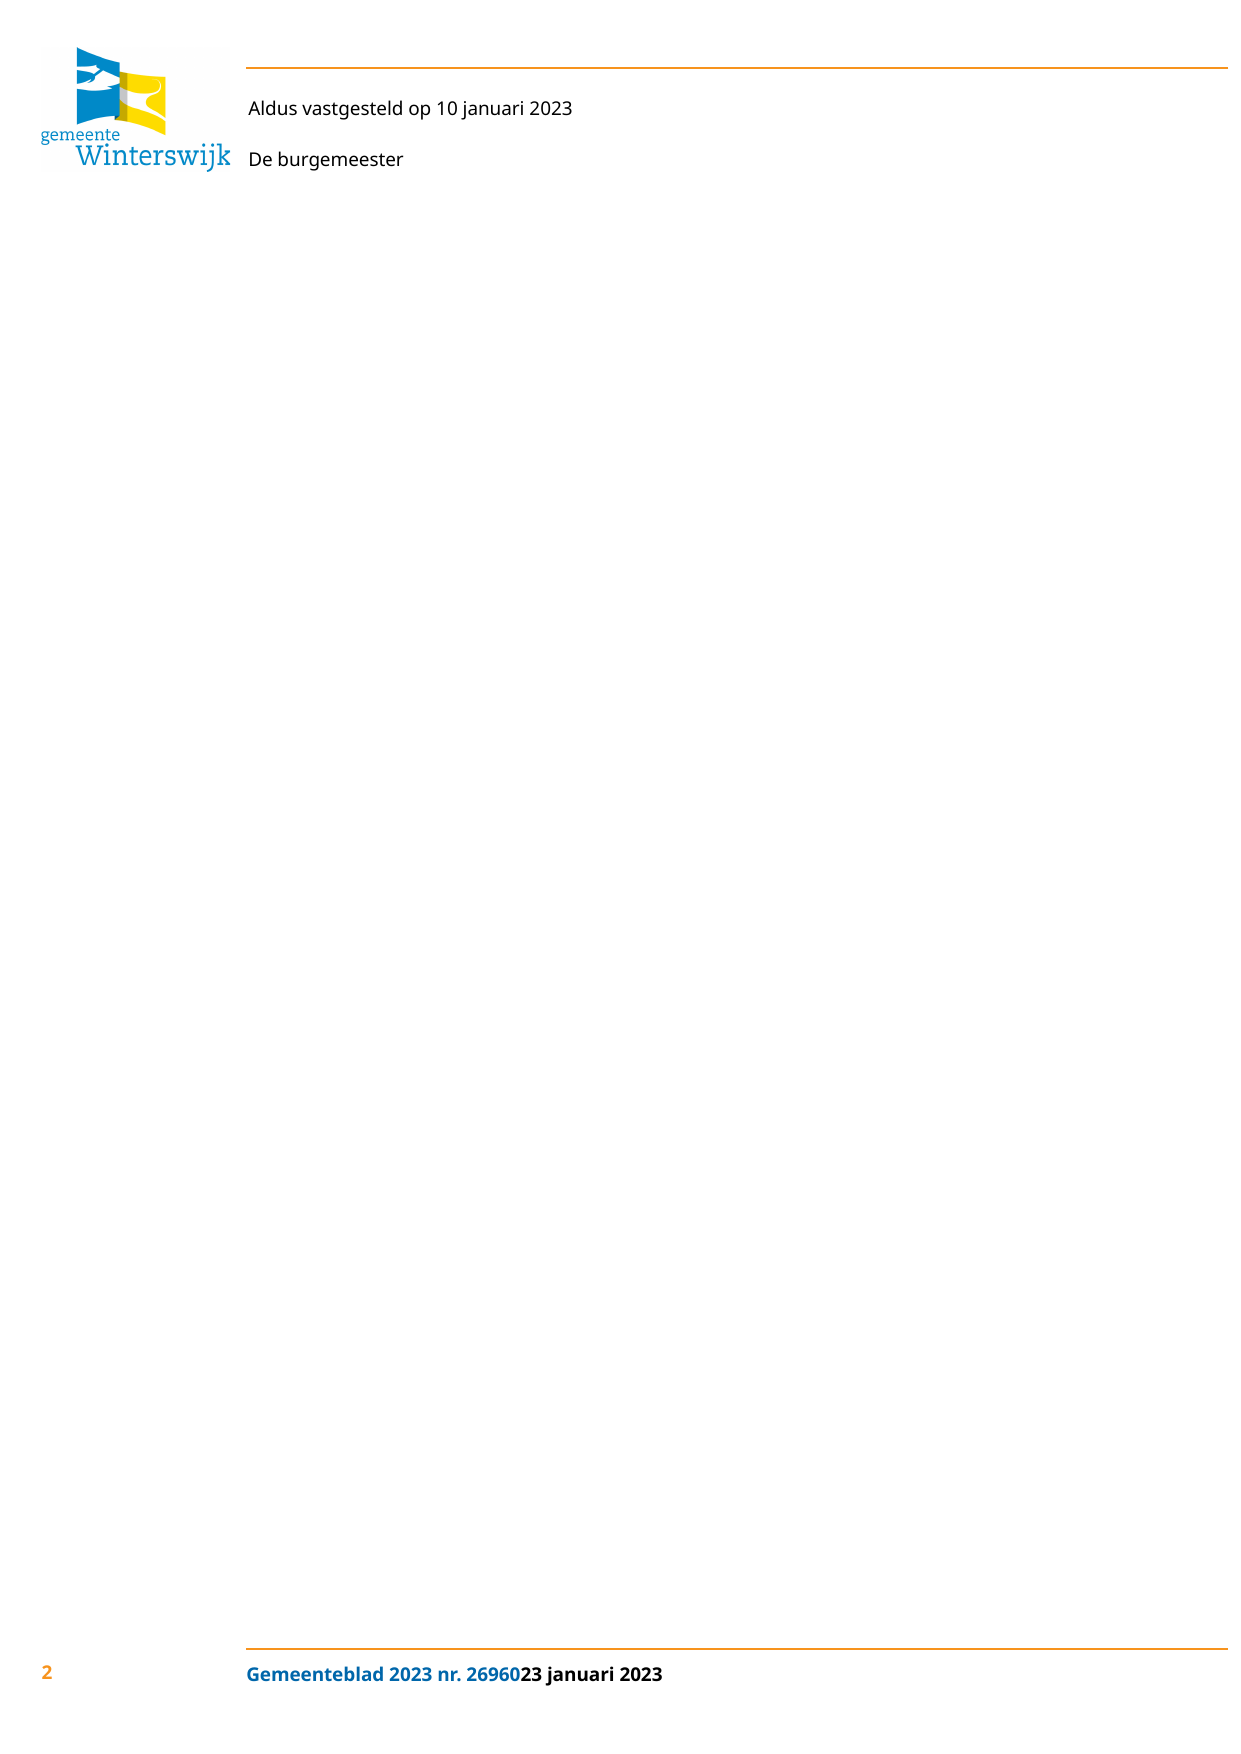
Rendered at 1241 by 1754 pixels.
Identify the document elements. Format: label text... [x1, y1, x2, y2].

picture [41, 47, 231, 172]
text Aldus vastgesteld op 10 januari 2023 [248, 95, 1152, 121]
text De burgemeester [248, 146, 1152, 172]
picture [225, 153, 231, 162]
